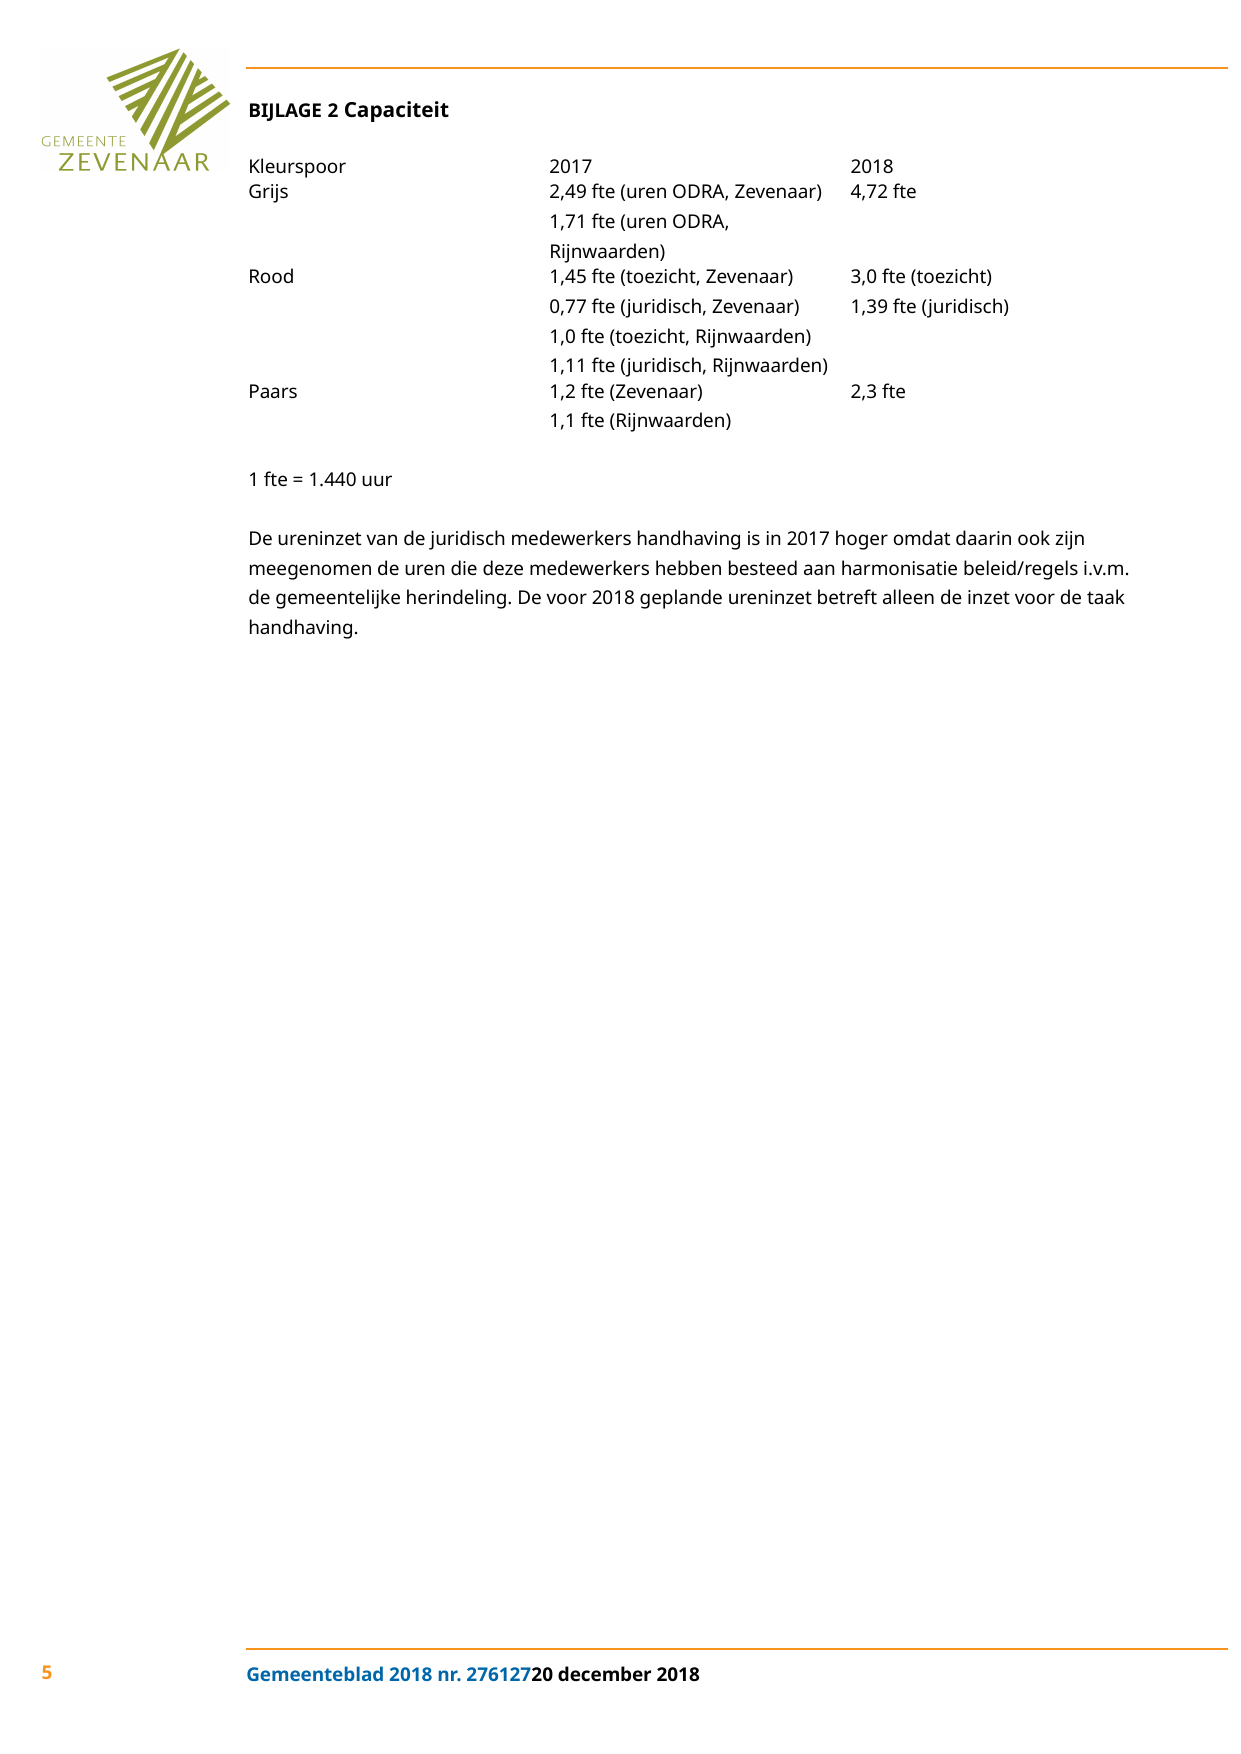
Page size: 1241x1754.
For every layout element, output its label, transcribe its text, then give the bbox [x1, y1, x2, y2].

table_header Kleurspoor [248, 153, 549, 179]
table_cell Paars [248, 378, 549, 433]
text BIJLAGE 2 Capaciteit [248, 95, 1152, 123]
picture [41, 47, 231, 172]
table_cell 4,72 fte [850, 179, 1152, 264]
table_cell 1,2 fte (Zevenaar) 1,1 fte (Rijnwaarden) [549, 378, 850, 433]
text 1 fte = 1.440 uur [248, 466, 1152, 492]
table_cell 1,45 fte (toezicht, Zevenaar) 0,77 fte (juridisch, Zevenaar) 1,0 fte (toezicht, Rijnwaarden) 1,11 fte (juridisch, Rijnwaarden) [549, 264, 850, 378]
table_cell 2,49 fte (uren ODRA, Zevenaar) 1,71 fte (uren ODRA, Rijnwaarden) [549, 179, 850, 264]
table_cell Grijs [248, 179, 549, 264]
table_header 2017 [549, 153, 850, 179]
table_cell 3,0 fte (toezicht) 1,39 fte (juridisch) [850, 264, 1152, 378]
table_header 2018 [850, 153, 1152, 179]
text De ureninzet van de juridisch medewerkers handhaving is in 2017 hoger omdat daarin ook zijn meegenomen de uren die deze medewerkers hebben besteed aan harmonisatie beleid/regels i.v.m. de gemeentelijke herindeling. De voor 2018 geplande ureninzet betreft alleen de inzet voor de taak handhaving. [248, 525, 1152, 640]
table_cell Rood [248, 264, 549, 378]
table_cell 2,3 fte [850, 378, 1152, 433]
